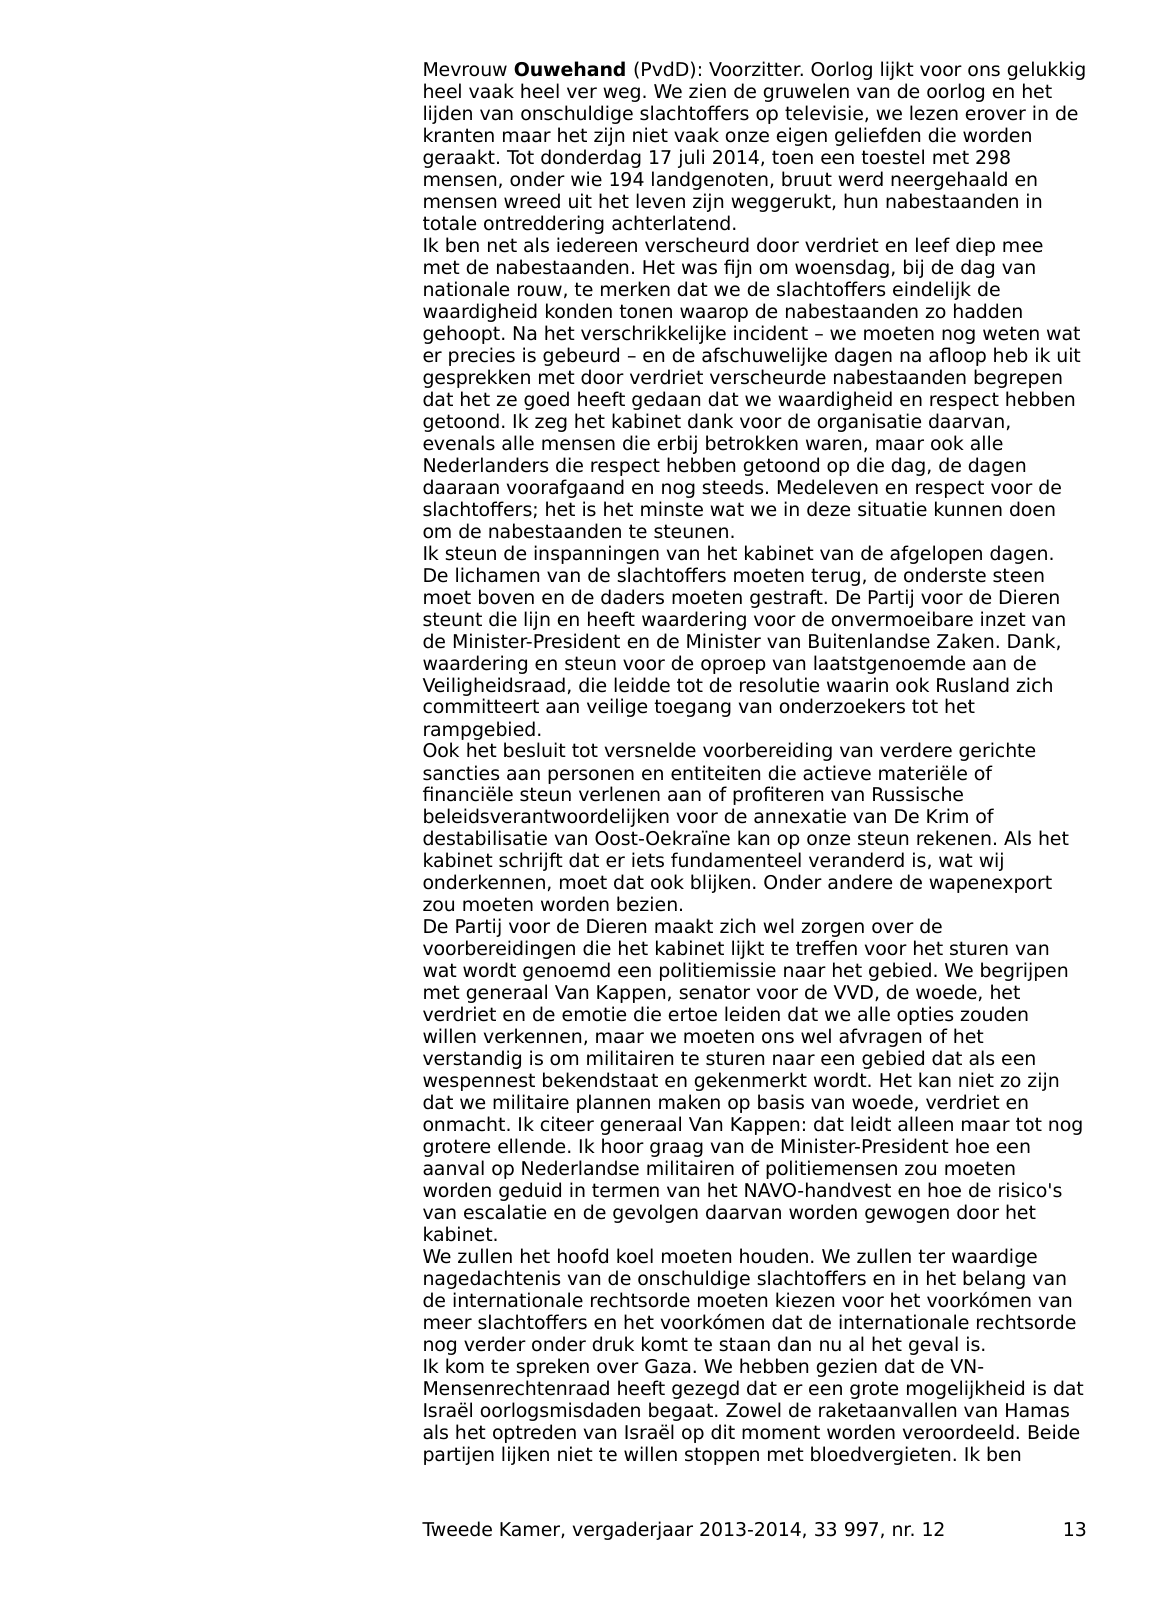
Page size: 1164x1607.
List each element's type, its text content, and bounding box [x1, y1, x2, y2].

text Mevrouw Ouwehand (PvdD): Voorzitter. Oorlog lijkt voor ons gelukkig heel vaak heel ver weg. We zien de gruwelen van de oorlog en het lijden van onschuldige slachtoffers op televisie, we lezen erover in de kranten maar het zijn niet vaak onze eigen geliefden die worden geraakt. Tot donderdag 17 juli 2014, toen een toestel met 298 mensen, onder wie 194 landgenoten, bruut werd neergehaald en mensen wreed uit het leven zijn weggerukt, hun nabestaanden in totale ontreddering achterlatend. [422, 59, 1087, 235]
text Ik ben net als iedereen verscheurd door verdriet en leef diep mee met de nabestaanden. Het was fijn om woensdag, bij de dag van nationale rouw, te merken dat we de slachtoffers eindelijk de waardigheid konden tonen waarop de nabestaanden zo hadden gehoopt. Na het verschrikkelijke incident – we moeten nog weten wat er precies is gebeurd – en de afschuwelijke dagen na afloop heb ik uit gesprekken met door verdriet verscheurde nabestaanden begrepen dat het ze goed heeft gedaan dat we waardigheid en respect hebben getoond. Ik zeg het kabinet dank voor de organisatie daarvan, evenals alle mensen die erbij betrokken waren, maar ook alle Nederlanders die respect hebben getoond op die dag, de dagen daaraan voorafgaand en nog steeds. Medeleven en respect voor de slachtoffers; het is het minste wat we in deze situatie kunnen doen om de nabestaanden te steunen. [422, 235, 1087, 543]
text Ik steun de inspanningen van het kabinet van de afgelopen dagen. De lichamen van de slachtoffers moeten terug, de onderste steen moet boven en de daders moeten gestraft. De Partij voor de Dieren steunt die lijn en heeft waardering voor de onvermoeibare inzet van de Minister-President en de Minister van Buitenlandse Zaken. Dank, waardering en steun voor de oproep van laatstgenoemde aan de Veiligheidsraad, die leidde tot de resolutie waarin ook Rusland zich committeert aan veilige toegang van onderzoekers tot het rampgebied. [422, 543, 1087, 740]
text De Partij voor de Dieren maakt zich wel zorgen over de voorbereidingen die het kabinet lijkt te treffen voor het sturen van wat wordt genoemd een politiemissie naar het gebied. We begrijpen met generaal Van Kappen, senator voor de VVD, de woede, het verdriet en de emotie die ertoe leiden dat we alle opties zouden willen verkennen, maar we moeten ons wel afvragen of het verstandig is om militairen te sturen naar een gebied dat als een wespennest bekendstaat en gekenmerkt wordt. Het kan niet zo zijn dat we militaire plannen maken op basis van woede, verdriet en onmacht. Ik citeer generaal Van Kappen: dat leidt alleen maar tot nog grotere ellende. Ik hoor graag van de Minister-President hoe een aanval op Nederlandse militairen of politiemensen zou moeten worden geduid in termen van het NAVO-handvest en hoe de risico's van escalatie en de gevolgen daarvan worden gewogen door het kabinet. [422, 916, 1087, 1246]
text Ook het besluit tot versnelde voorbereiding van verdere gerichte sancties aan personen en entiteiten die actieve materiële of financiële steun verlenen aan of profiteren van Russische beleidsverantwoordelijken voor de annexatie van De Krim of destabilisatie van Oost-Oekraïne kan op onze steun rekenen. Als het kabinet schrijft dat er iets fundamenteel veranderd is, wat wij onderkennen, moet dat ook blijken. Onder andere de wapenexport zou moeten worden bezien. [422, 740, 1087, 916]
text Ik kom te spreken over Gaza. We hebben gezien dat de VN-Mensenrechtenraad heeft gezegd dat er een grote mogelijkheid is dat Israël oorlogsmisdaden begaat. Zowel de raketaanvallen van Hamas als het optreden van Israël op dit moment worden veroordeeld. Beide partijen lijken niet te willen stoppen met bloedvergieten. Ik ben [422, 1356, 1087, 1466]
text We zullen het hoofd koel moeten houden. We zullen ter waardige nagedachtenis van de onschuldige slachtoffers en in het belang van de internationale rechtsorde moeten kiezen voor het voorkómen van meer slachtoffers en het voorkómen dat de internationale rechtsorde nog verder onder druk komt te staan dan nu al het geval is. [422, 1246, 1087, 1356]
